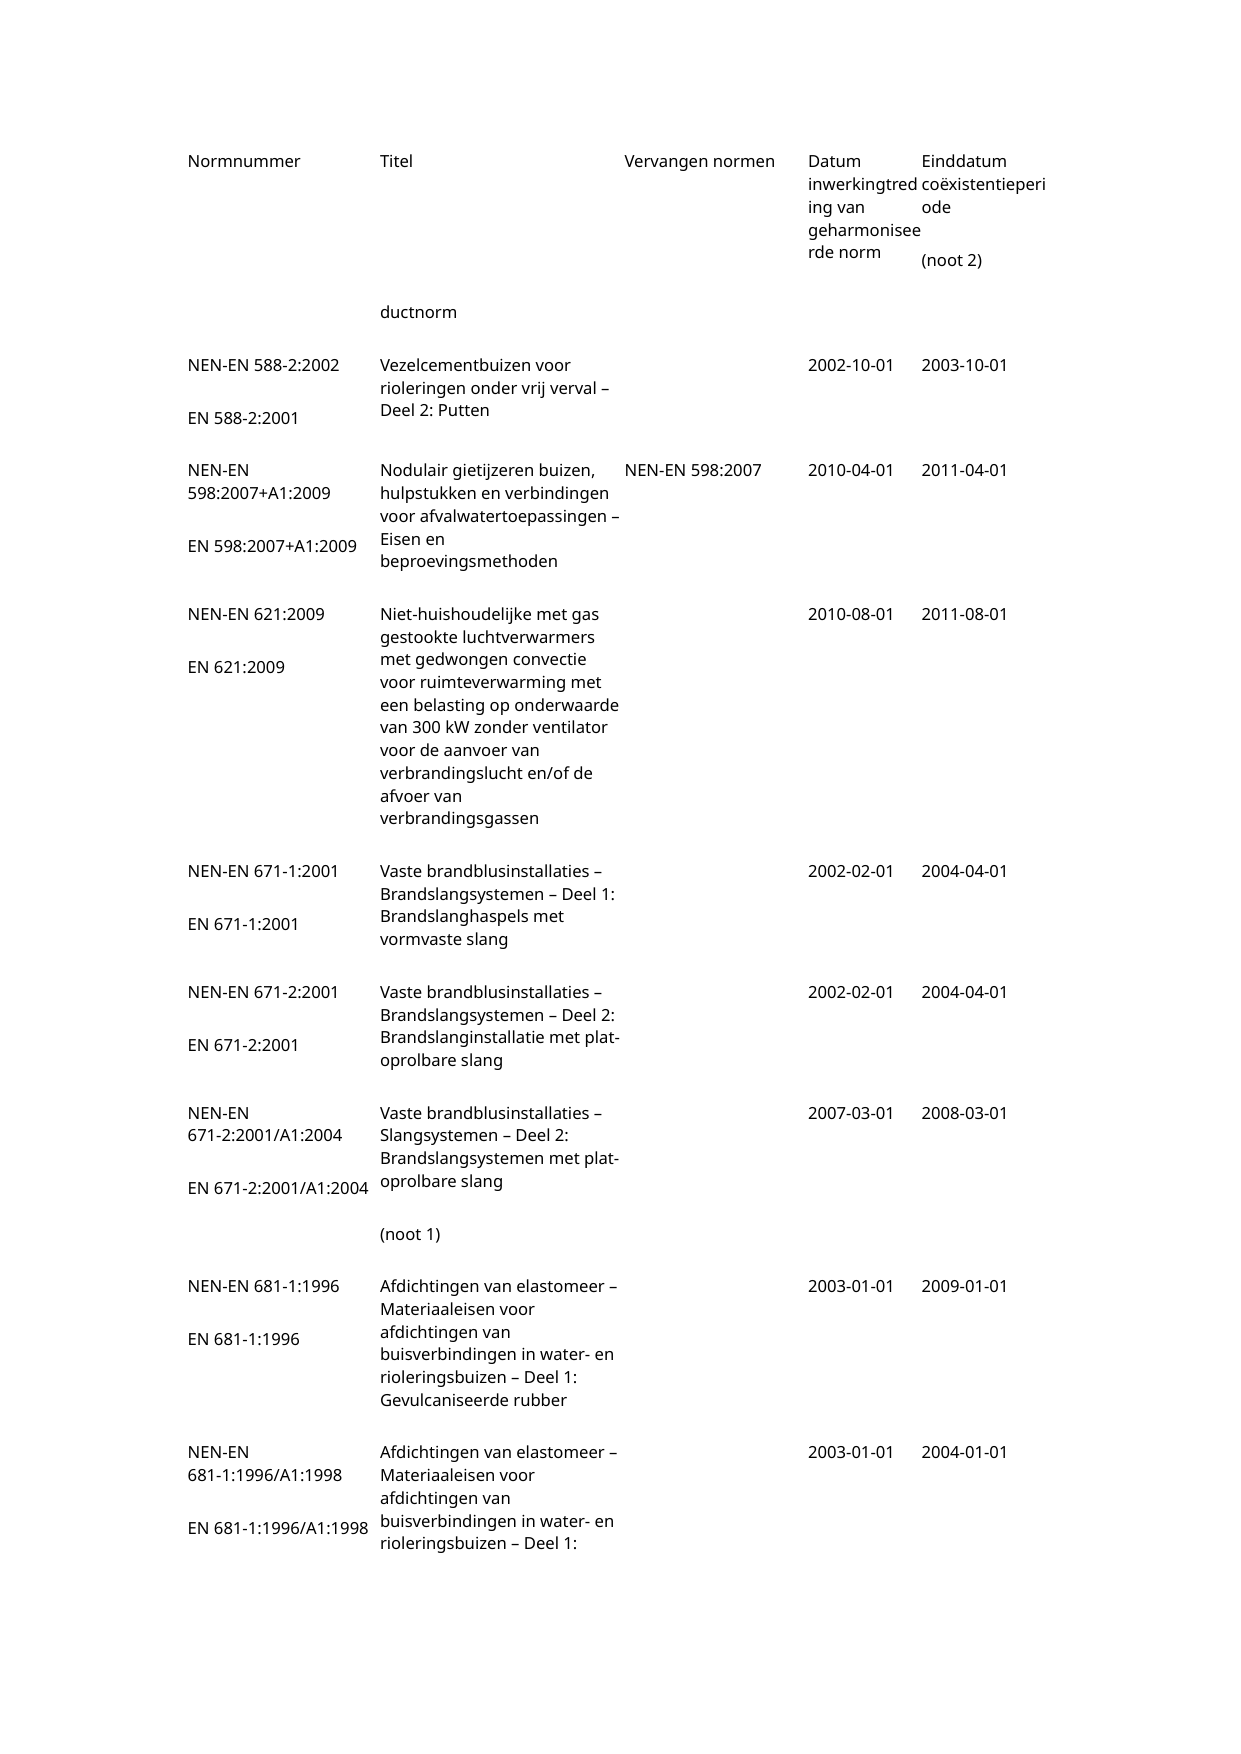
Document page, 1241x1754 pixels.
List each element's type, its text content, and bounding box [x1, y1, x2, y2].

table_header Vervangen normen [624, 150, 808, 301]
table_cell 2003-01-01 [808, 1441, 921, 1569]
table_cell NEN-EN 681-1:1996 EN 681-1:1996 [188, 1275, 380, 1441]
table_cell 2011-08-01 [921, 603, 1053, 859]
table_cell [624, 860, 808, 980]
table_cell NEN-EN 598:2007 [624, 459, 808, 602]
table_cell 2011-04-01 [921, 459, 1053, 602]
table_cell [624, 354, 808, 459]
table_cell [624, 1101, 808, 1275]
table_cell Afdichtingen van elastomeer – Materiaaleisen voor afdichtingen van buisverbindingen in water- en rioleringsbuizen – Deel 1: Gevulcaniseerde rubber [380, 1275, 624, 1441]
table_cell 2009-01-01 [921, 1275, 1053, 1441]
table_cell NEN-EN 598:2007+A1:2009 EN 598:2007+A1:2009 [188, 459, 380, 602]
table_cell Afdichtingen van elastomeer – Materiaaleisen voor afdichtingen van buisverbindingen in water- en rioleringsbuizen – Deel 1: [380, 1441, 624, 1569]
table_cell 2010-04-01 [808, 459, 921, 602]
table_cell Nodulair gietijzeren buizen, hulpstukken en verbindingen voor afvalwatertoepassingen – Eisen en beproevingsmethoden [380, 459, 624, 602]
table_header Datum inwerkingtreding van geharmoniseerde norm [808, 150, 921, 301]
table_cell 2004-01-01 [921, 1441, 1053, 1569]
table_cell 2002-02-01 [808, 980, 921, 1101]
table_cell 2002-02-01 [808, 860, 921, 980]
table_cell [624, 603, 808, 859]
table_cell Vaste brandblusinstallaties – Brandslangsystemen – Deel 1: Brandslanghaspels met vormvaste slang [380, 860, 624, 980]
table_cell 2004-04-01 [921, 980, 1053, 1101]
table_header Titel [380, 150, 624, 301]
table_cell NEN-EN 671-1:2001 EN 671-1:2001 [188, 860, 380, 980]
table_cell [624, 1441, 808, 1569]
table_cell [921, 301, 1053, 353]
table_cell NEN-EN 671-2:2001/A1:2004 EN 671-2:2001/A1:2004 [188, 1101, 380, 1275]
table_cell Vezelcementbuizen voor rioleringen onder vrij verval – Deel 2: Putten [380, 354, 624, 459]
table_cell [188, 301, 380, 353]
table_cell NEN-EN 681-1:1996/A1:1998 EN 681-1:1996/A1:1998 [188, 1441, 380, 1569]
table_header Normnummer [188, 150, 380, 301]
table_cell [808, 301, 921, 353]
table_cell 2007-03-01 [808, 1101, 921, 1275]
table_cell 2004-04-01 [921, 860, 1053, 980]
table_cell 2002-10-01 [808, 354, 921, 459]
table_cell ductnorm [380, 301, 624, 353]
table_cell Niet-huishoudelijke met gas gestookte luchtverwarmers met gedwongen convectie voor ruimteverwarming met een belasting op onderwaarde van 300 kW zonder ventilator voor de aanvoer van verbrandingslucht en/of de afvoer van verbrandingsgassen [380, 603, 624, 859]
table_cell [624, 1275, 808, 1441]
table_cell 2008-03-01 [921, 1101, 1053, 1275]
table_cell NEN-EN 621:2009 EN 621:2009 [188, 603, 380, 859]
table_header Einddatum coëxistentieperiode (noot 2) [921, 150, 1053, 301]
table_cell NEN-EN 588-2:2002 EN 588-2:2001 [188, 354, 380, 459]
table_cell [624, 980, 808, 1101]
table_cell 2003-10-01 [921, 354, 1053, 459]
table_cell 2003-01-01 [808, 1275, 921, 1441]
table_cell 2010-08-01 [808, 603, 921, 859]
table_cell Vaste brandblusinstallaties – Brandslangsystemen – Deel 2: Brandslanginstallatie met plat-oprolbare slang [380, 980, 624, 1101]
table_cell [624, 301, 808, 353]
table_cell Vaste brandblusinstallaties – Slangsystemen – Deel 2: Brandslangsystemen met plat-oprolbare slang (noot 1) [380, 1101, 624, 1275]
table_cell NEN-EN 671-2:2001 EN 671-2:2001 [188, 980, 380, 1101]
